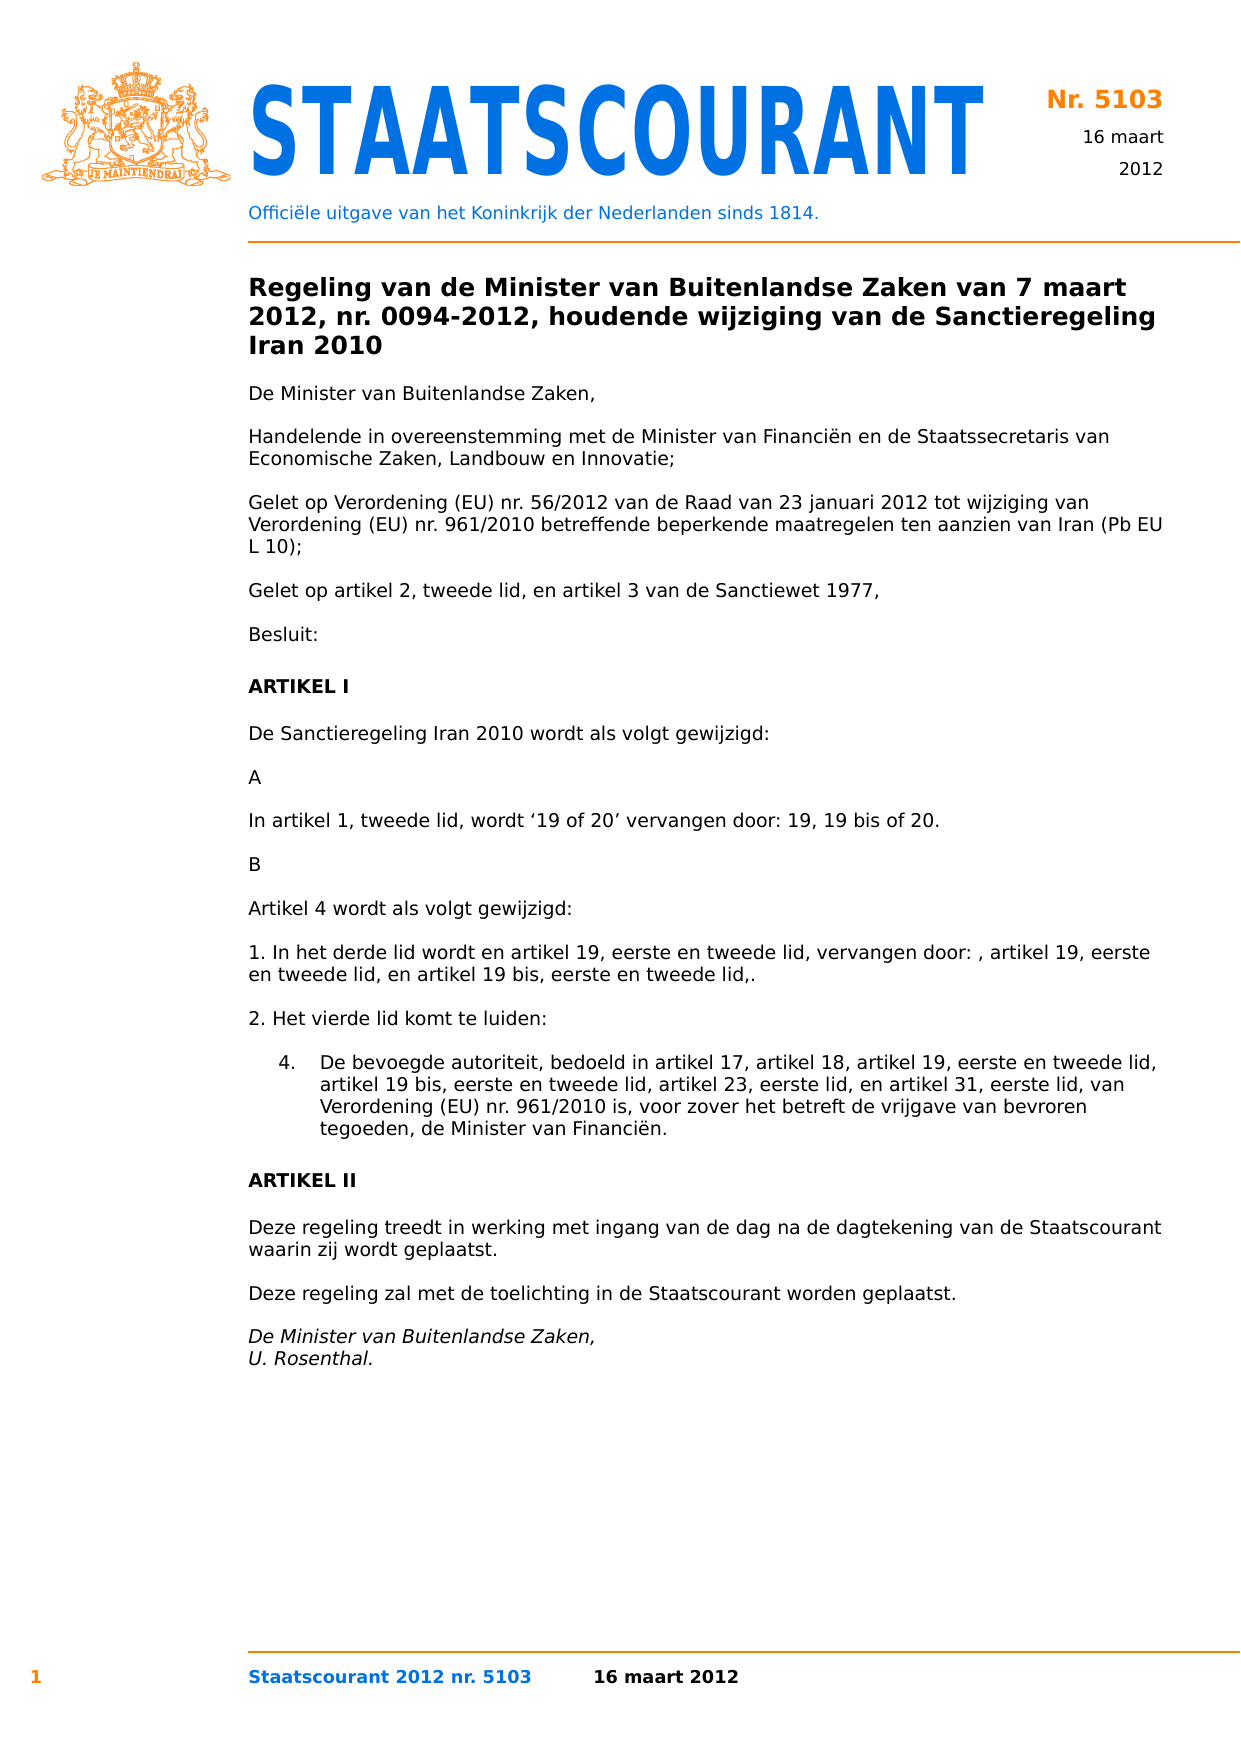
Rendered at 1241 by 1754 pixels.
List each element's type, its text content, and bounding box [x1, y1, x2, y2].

text Besluit: [248, 624, 1163, 646]
text Deze regeling zal met de toelichting in de Staatscourant worden geplaatst. [248, 1282, 1163, 1304]
subtitle ARTIKEL II [248, 1169, 1163, 1192]
subtitle Regeling van de Minister van Buitenlandse Zaken van 7 maart 2012, nr. 0094-2012, houdende wijziging van de Sanctieregeling Iran 2010 [248, 273, 1163, 361]
text 4. De bevoegde autoriteit, bedoeld in artikel 17, artikel 18, artikel 19, eerste en tweede lid, artikel 19 bis, eerste en tweede lid, artikel 23, eerste lid, en artikel 31, eerste lid, van Verordening (EU) nr. 961/2010 is, voor zover het betreft de vrijgave van bevroren tegoeden, de Minister van Financiën. [278, 1052, 1163, 1139]
picture [41, 62, 231, 186]
text De Sanctieregeling Iran 2010 wordt als volgt gewijzigd: [248, 723, 1163, 745]
text De Minister van Buitenlandse Zaken, U. Rosenthal. [248, 1326, 1163, 1370]
subtitle ARTIKEL I [248, 676, 1163, 698]
text Gelet op Verordening (EU) nr. 56/2012 van de Raad van 23 januari 2012 tot wijziging van Verordening (EU) nr. 961/2010 betreffende beperkende maatregelen ten aanzien van Iran (Pb EU L 10); [248, 492, 1163, 558]
text B [248, 854, 1163, 876]
text A [248, 767, 1163, 788]
table_header [25, 62, 248, 241]
text De Minister van Buitenlandse Zaken, [248, 382, 1163, 404]
text Gelet op artikel 2, tweede lid, en artikel 3 van de Sanctiewet 1977, [248, 580, 1163, 602]
table_cell Officiële uitgave van het Koninkrijk der Nederlanden sinds 1814. [248, 203, 1240, 241]
table_cell 2012 [998, 153, 1240, 203]
text 1. In het derde lid wordt en artikel 19, eerste en tweede lid, vervangen door: , artikel 19, eerste en tweede lid, en artikel 19 bis, eerste en tweede lid,. [248, 942, 1163, 986]
text Handelende in overeenstemming met de Minister van Financiën en de Staatssecretaris van Economische Zaken, Landbouw en Innovatie; [248, 426, 1163, 470]
text Deze regeling treedt in werking met ingang van de dag na de dagtekening van de Staatscourant waarin zij wordt geplaatst. [248, 1217, 1163, 1261]
table_header Nr. 5103 [998, 62, 1240, 121]
table_cell 16 maart [998, 121, 1240, 153]
table_header STAATSCOURANT [248, 62, 998, 203]
text 2. Het vierde lid komt te luiden: [248, 1008, 1163, 1030]
text In artikel 1, tweede lid, wordt ‘19 of 20’ vervangen door: 19, 19 bis of 20. [248, 810, 1163, 832]
text Artikel 4 wordt als volgt gewijzigd: [248, 898, 1163, 920]
